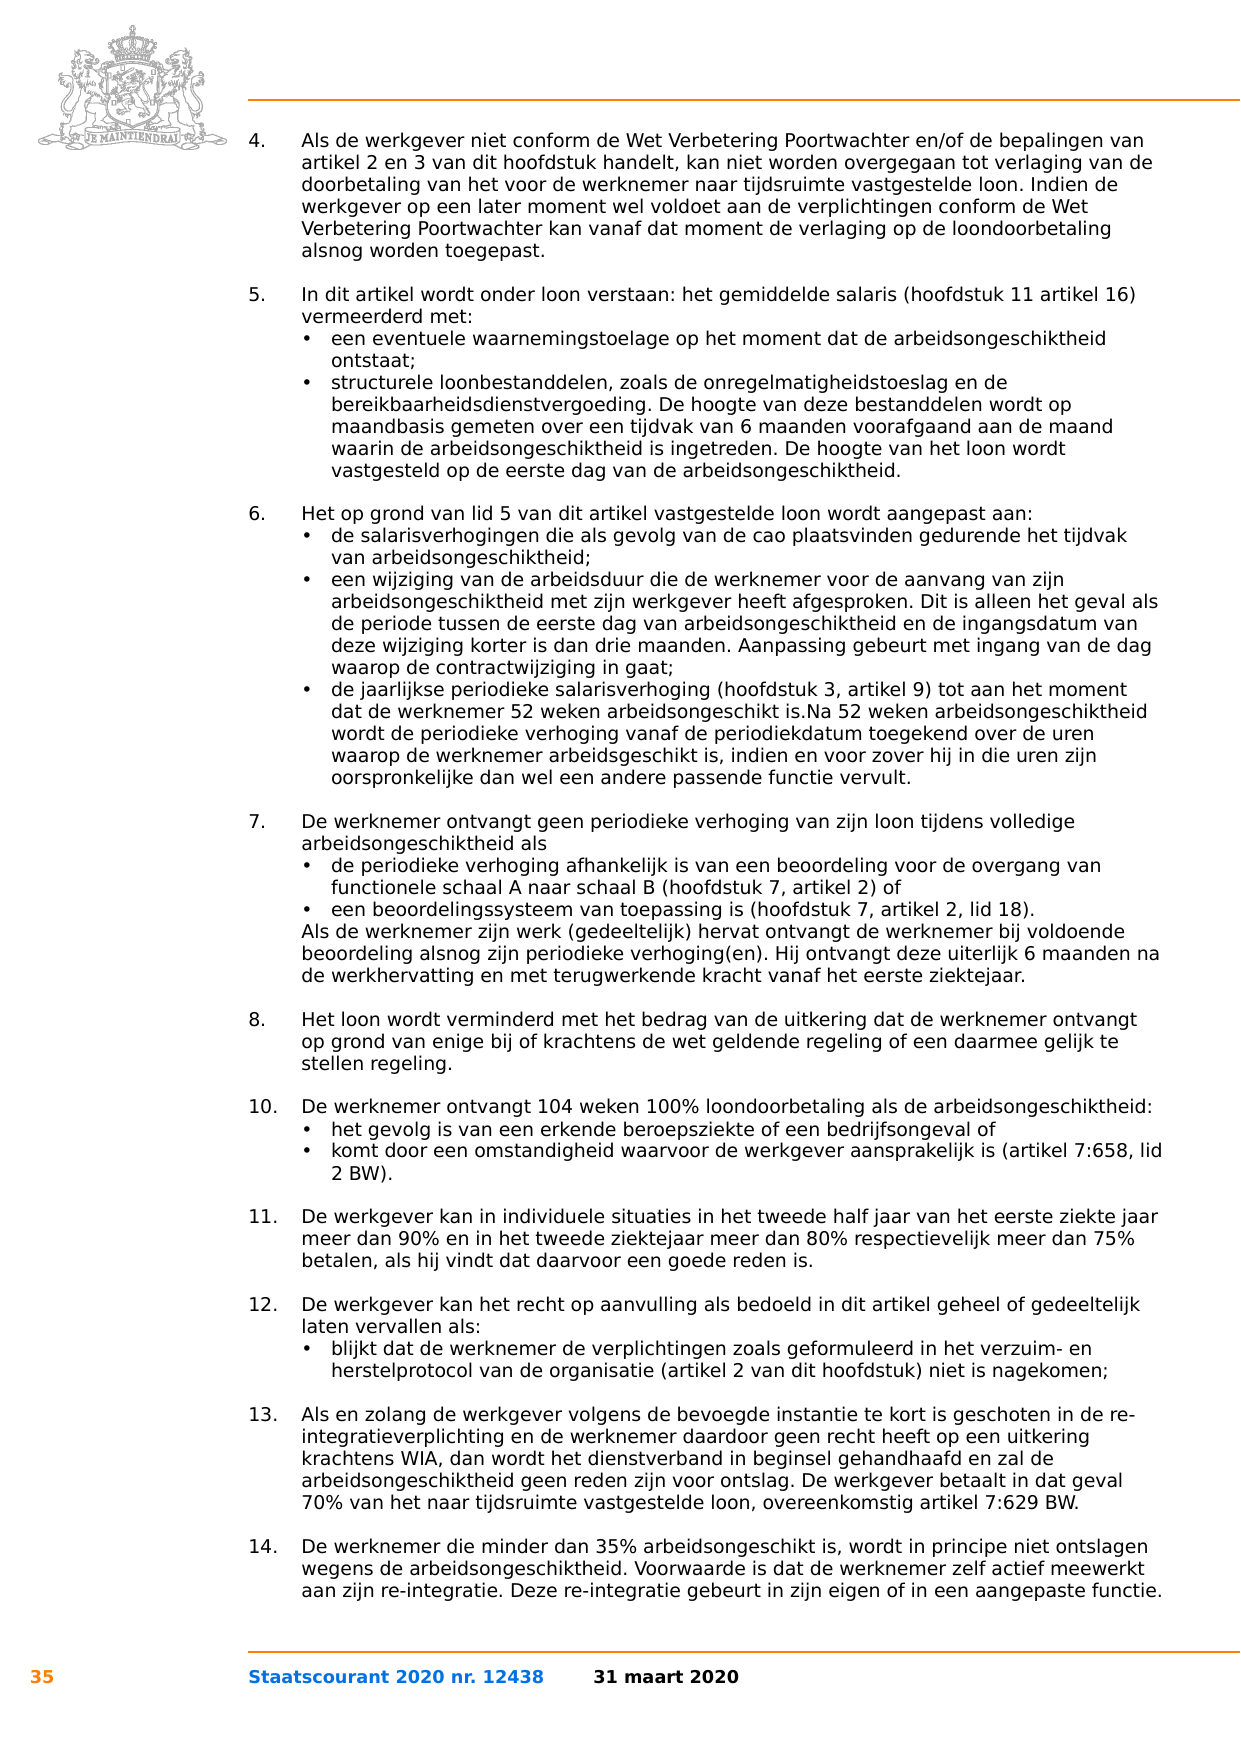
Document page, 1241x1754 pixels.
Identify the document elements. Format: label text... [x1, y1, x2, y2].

text 14. De werknemer die minder dan 35% arbeidsongeschikt is, wordt in principe niet ontslagen wegens de arbeidsongeschiktheid. Voorwaarde is dat de werknemer zelf actief meewerkt aan zijn re-integratie. Deze re-integratie gebeurt in zijn eigen of in een aangepaste functie. [248, 1536, 1163, 1602]
text • een wijziging van de arbeidsduur die de werknemer voor de aanvang van zijn arbeidsongeschiktheid met zijn werkgever heeft afgesproken. Dit is alleen het geval als de periode tussen de eerste dag van arbeidsongeschiktheid en de ingangsdatum van deze wijziging korter is dan drie maanden. Aanpassing gebeurt met ingang van de dag waarop de contractwijziging in gaat; [301, 569, 1163, 679]
text • een eventuele waarnemingstoelage op het moment dat de arbeidsongeschiktheid ontstaat; [301, 328, 1163, 372]
text • de jaarlijkse periodieke salarisverhoging (hoofdstuk 3, artikel 9) tot aan het moment dat de werknemer 52 weken arbeidsongeschikt is.Na 52 weken arbeidsongeschiktheid wordt de periodieke verhoging vanaf de periodiekdatum toegekend over de uren waarop de werknemer arbeidsgeschikt is, indien en voor zover hij in die uren zijn oorspronkelijke dan wel een andere passende functie vervult. [301, 679, 1163, 789]
text • blijkt dat de werknemer de verplichtingen zoals geformuleerd in het verzuim- en herstelprotocol van de organisatie (artikel 2 van dit hoofdstuk) niet is nagekomen; [301, 1338, 1163, 1382]
text 7. De werknemer ontvangt geen periodieke verhoging van zijn loon tijdens volledige arbeidsongeschiktheid als [248, 811, 1163, 855]
text • de salarisverhogingen die als gevolg van de cao plaatsvinden gedurende het tijdvak van arbeidsongeschiktheid; [301, 525, 1163, 569]
text 5. In dit artikel wordt onder loon verstaan: het gemiddelde salaris (hoofdstuk 11 artikel 16) vermeerderd met: [248, 284, 1163, 328]
text 13. Als en zolang de werkgever volgens de bevoegde instantie te kort is geschoten in de re-integratieverplichting en de werknemer daardoor geen recht heeft op een uitkering krachtens WIA, dan wordt het dienstverband in beginsel gehandhaafd en zal de arbeidsongeschiktheid geen reden zijn voor ontslag. De werkgever betaalt in dat geval 70% van het naar tijdsruimte vastgestelde loon, overeenkomstig artikel 7:629 BW. [248, 1404, 1163, 1514]
text • een beoordelingssysteem van toepassing is (hoofdstuk 7, artikel 2, lid 18). [301, 899, 1163, 921]
text • het gevolg is van een erkende beroepsziekte of een bedrijfsongeval of [301, 1118, 1163, 1140]
text 4. Als de werkgever niet conform de Wet Verbetering Poortwachter en/of de bepalingen van artikel 2 en 3 van dit hoofdstuk handelt, kan niet worden overgegaan tot verlaging van de doorbetaling van het voor de werknemer naar tijdsruimte vastgestelde loon. Indien de werkgever op een later moment wel voldoet aan de verplichtingen conform de Wet Verbetering Poortwachter kan vanaf dat moment de verlaging op de loondoorbetaling alsnog worden toegepast. [248, 130, 1163, 262]
text Als de werknemer zijn werk (gedeeltelijk) hervat ontvangt de werknemer bij voldoende beoordeling alsnog zijn periodieke verhoging(en). Hij ontvangt deze uiterlijk 6 maanden na de werkhervatting en met terugwerkende kracht vanaf het eerste ziektejaar. [301, 921, 1163, 987]
text • komt door een omstandigheid waarvoor de werkgever aansprakelijk is (artikel 7:658, lid 2 BW). [301, 1140, 1163, 1184]
picture [38, 25, 227, 150]
text 12. De werkgever kan het recht op aanvulling als bedoeld in dit artikel geheel of gedeeltelijk laten vervallen als: [248, 1294, 1163, 1338]
text 8. Het loon wordt verminderd met het bedrag van de uitkering dat de werknemer ontvangt op grond van enige bij of krachtens de wet geldende regeling of een daarmee gelijk te stellen regeling. [248, 1009, 1163, 1074]
text • structurele loonbestanddelen, zoals de onregelmatigheidstoeslag en de bereikbaarheidsdienstvergoeding. De hoogte van deze bestanddelen wordt op maandbasis gemeten over een tijdvak van 6 maanden voorafgaand aan de maand waarin de arbeidsongeschiktheid is ingetreden. De hoogte van het loon wordt vastgesteld op de eerste dag van de arbeidsongeschiktheid. [301, 372, 1163, 481]
text • de periodieke verhoging afhankelijk is van een beoordeling voor de overgang van functionele schaal A naar schaal B (hoofdstuk 7, artikel 2) of [301, 855, 1163, 899]
text 6. Het op grond van lid 5 van dit artikel vastgestelde loon wordt aangepast aan: [248, 503, 1163, 525]
text 11. De werkgever kan in individuele situaties in het tweede half jaar van het eerste ziekte jaar meer dan 90% en in het tweede ziektejaar meer dan 80% respectievelijk meer dan 75% betalen, als hij vindt dat daarvoor een goede reden is. [248, 1206, 1163, 1272]
text 10. De werknemer ontvangt 104 weken 100% loondoorbetaling als de arbeidsongeschiktheid: [248, 1096, 1163, 1118]
